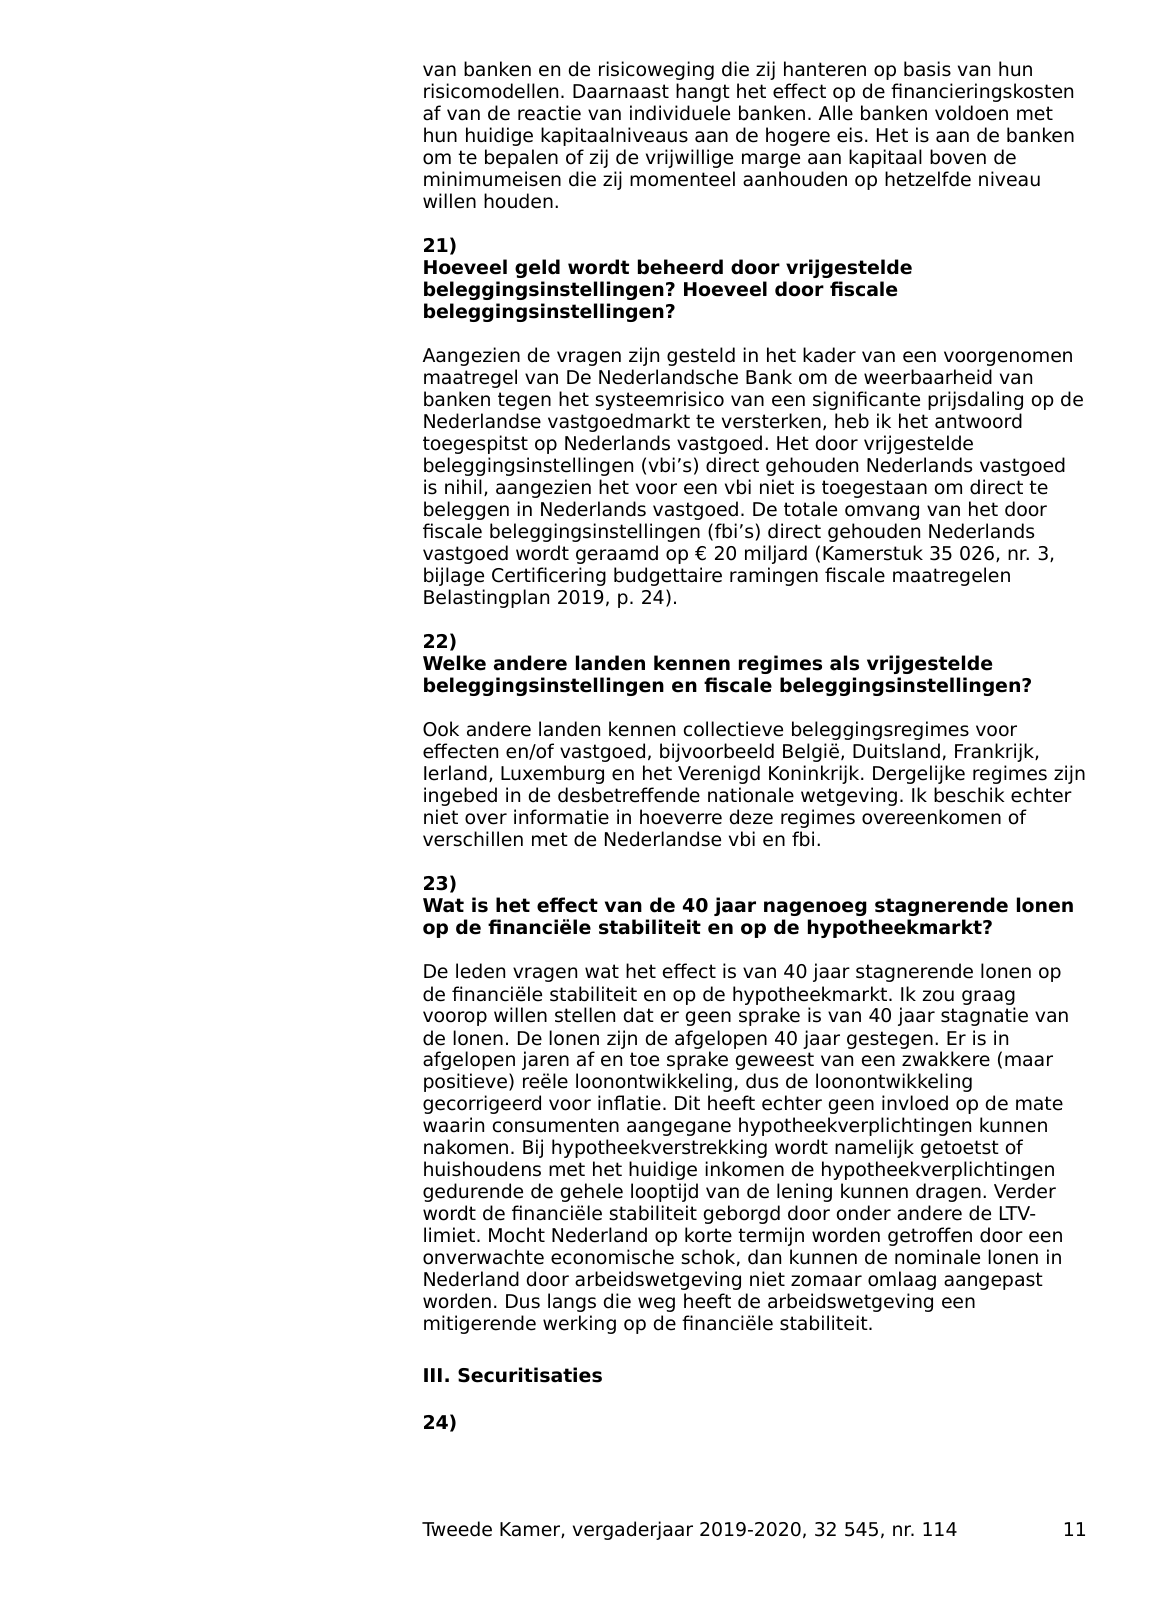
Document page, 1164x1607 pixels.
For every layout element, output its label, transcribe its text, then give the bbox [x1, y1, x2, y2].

text 23) [422, 873, 1087, 895]
text 21) [422, 235, 1087, 257]
text Welke andere landen kennen regimes als vrijgestelde beleggingsinstellingen en fiscale beleggingsinstellingen? [422, 653, 1087, 697]
text Hoeveel geld wordt beheerd door vrijgestelde beleggingsinstellingen? Hoeveel door fiscale beleggingsinstellingen? [422, 257, 1087, 323]
text Ook andere landen kennen collectieve beleggingsregimes voor effecten en/of vastgoed, bijvoorbeeld België, Duitsland, Frankrijk, Ierland, Luxemburg en het Verenigd Koninkrijk. Dergelijke regimes zijn ingebed in de desbetreffende nationale wetgeving. Ik beschik echter niet over informatie in hoeverre deze regimes overeenkomen of verschillen met de Nederlandse vbi en fbi. [422, 719, 1087, 851]
text van banken en de risicoweging die zij hanteren op basis van hun risicomodellen. Daarnaast hangt het effect op de financieringskosten af van de reactie van individuele banken. Alle banken voldoen met hun huidige kapitaalniveaus aan de hogere eis. Het is aan de banken om te bepalen of zij de vrijwillige marge aan kapitaal boven de minimumeisen die zij momenteel aanhouden op hetzelfde niveau willen houden. [422, 59, 1087, 213]
subtitle III. Securitisaties [422, 1365, 1087, 1387]
text De leden vragen wat het effect is van 40 jaar stagnerende lonen op de financiële stabiliteit en op de hypotheekmarkt. Ik zou graag voorop willen stellen dat er geen sprake is van 40 jaar stagnatie van de lonen. De lonen zijn de afgelopen 40 jaar gestegen. Er is in afgelopen jaren af en toe sprake geweest van een zwakkere (maar positieve) reële loonontwikkeling, dus de loonontwikkeling gecorrigeerd voor inflatie. Dit heeft echter geen invloed op de mate waarin consumenten aangegane hypotheekverplichtingen kunnen nakomen. Bij hypotheekverstrekking wordt namelijk getoetst of huishoudens met het huidige inkomen de hypotheekverplichtingen gedurende de gehele looptijd van de lening kunnen dragen. Verder wordt de financiële stabiliteit geborgd door onder andere de LTV-limiet. Mocht Nederland op korte termijn worden getroffen door een onverwachte economische schok, dan kunnen de nominale lonen in Nederland door arbeidswetgeving niet zomaar omlaag aangepast worden. Dus langs die weg heeft de arbeidswetgeving een mitigerende werking op de financiële stabiliteit. [422, 961, 1087, 1335]
text 24) [422, 1412, 1087, 1434]
text Wat is het effect van de 40 jaar nagenoeg stagnerende lonen op de financiële stabiliteit en op de hypotheekmarkt? [422, 895, 1087, 939]
text 22) [422, 631, 1087, 653]
text Aangezien de vragen zijn gesteld in het kader van een voorgenomen maatregel van De Nederlandsche Bank om de weerbaarheid van banken tegen het systeemrisico van een significante prijsdaling op de Nederlandse vastgoedmarkt te versterken, heb ik het antwoord toegespitst op Nederlands vastgoed. Het door vrijgestelde beleggingsinstellingen (vbi’s) direct gehouden Nederlands vastgoed is nihil, aangezien het voor een vbi niet is toegestaan om direct te beleggen in Nederlands vastgoed. De totale omvang van het door fiscale beleggingsinstellingen (fbi’s) direct gehouden Nederlands vastgoed wordt geraamd op € 20 miljard (Kamerstuk 35 026, nr. 3, bijlage Certificering budgettaire ramingen fiscale maatregelen Belastingplan 2019, p. 24). [422, 345, 1087, 609]
